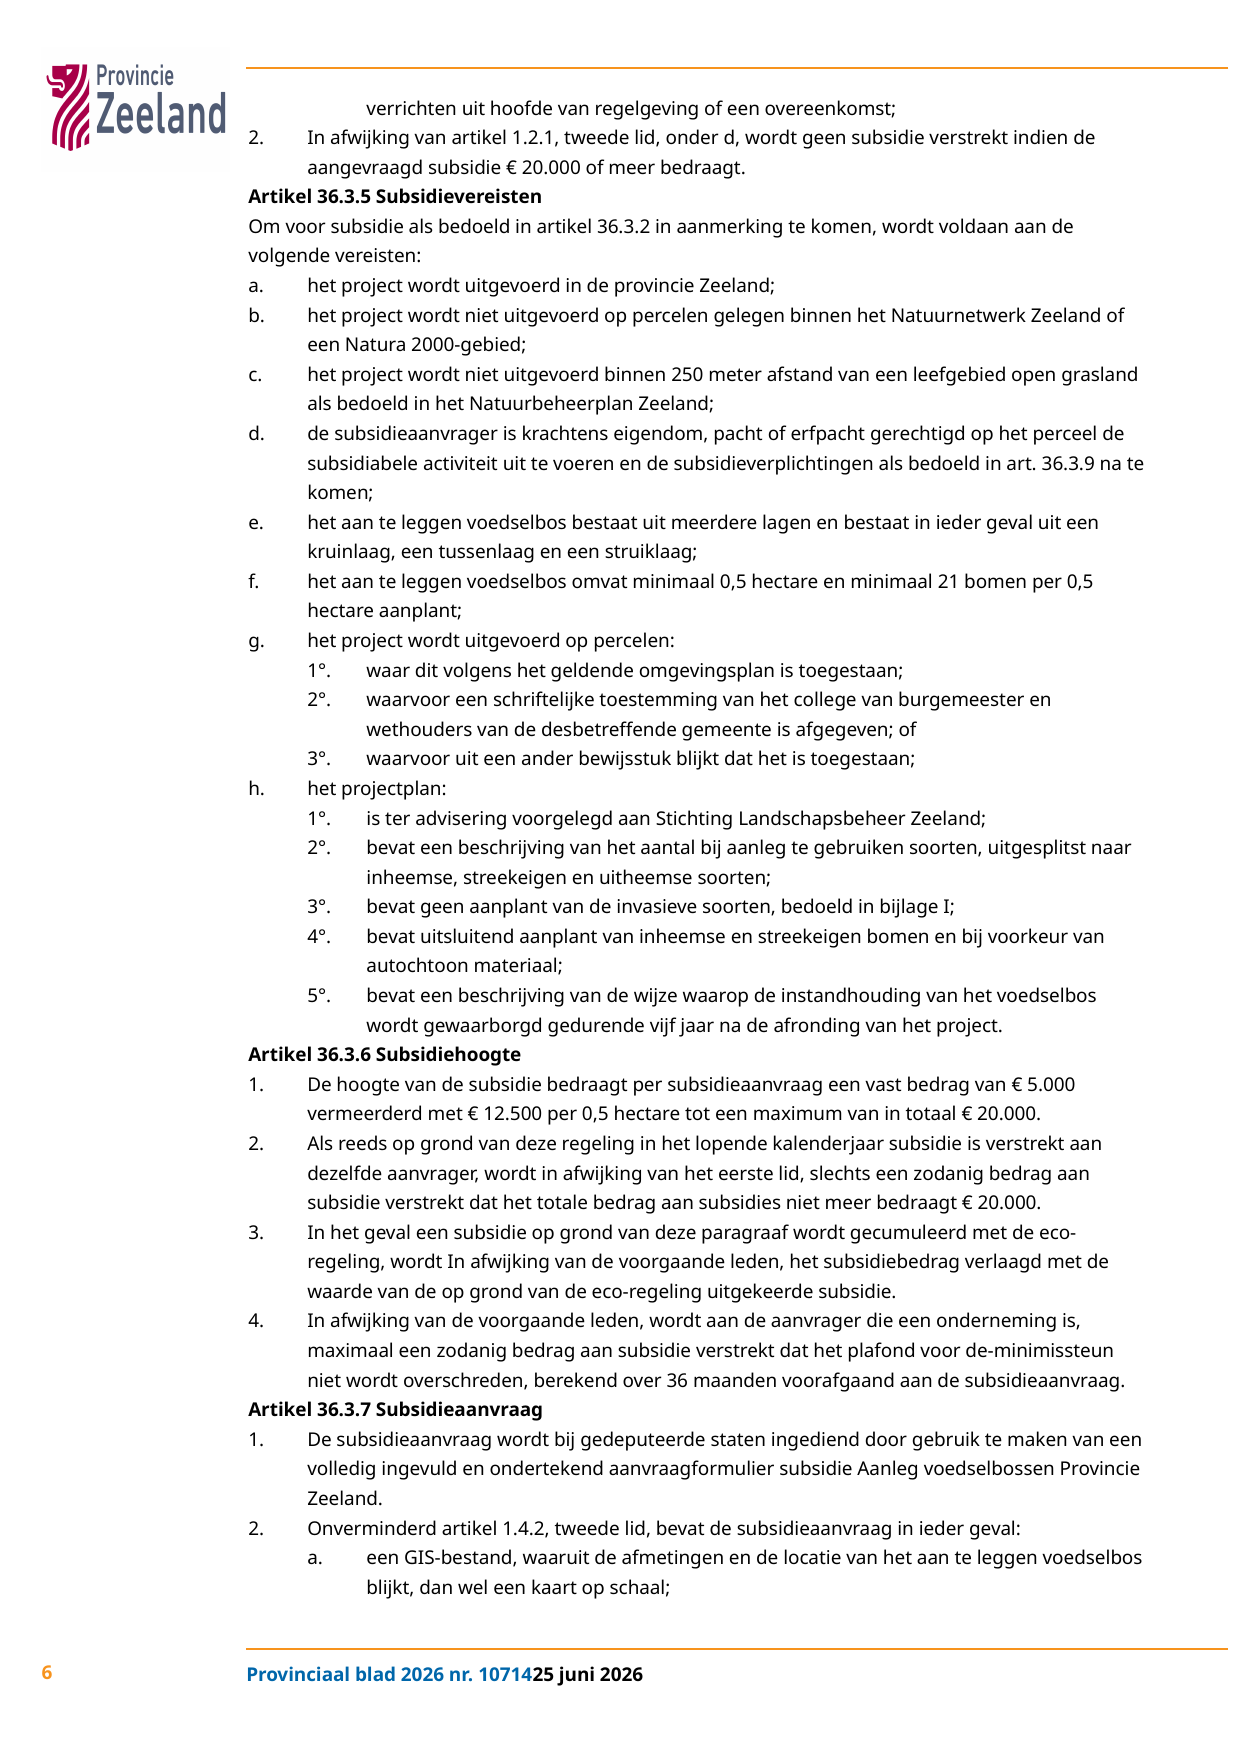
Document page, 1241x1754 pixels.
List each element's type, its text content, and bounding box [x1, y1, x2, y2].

picture [41, 47, 231, 172]
list het project wordt niet uitgevoerd op percelen gelegen binnen het Natuurnetwerk Zeeland of een Natura 2000-gebied; [248, 302, 1152, 357]
list is ter advisering voorgelegd aan Stichting Landschapsbeheer Zeeland; [307, 805, 1152, 831]
list bevat uitsluitend aanplant van inheemse en streekeigen bomen en bij voorkeur van autochtoon materiaal; [307, 923, 1152, 978]
list het project wordt niet uitgevoerd binnen 250 meter afstand van een leefgebied open grasland als bedoeld in het Natuurbeheerplan Zeeland; [248, 361, 1152, 416]
list bevat een beschrijving van het aantal bij aanleg te gebruiken soorten, uitgesplitst naar inheemse, streekeigen en uitheemse soorten; [307, 834, 1152, 890]
list het project wordt uitgevoerd op percelen: [248, 627, 1152, 653]
text Artikel 36.3.5 Subsidievereisten [248, 183, 1152, 209]
list verrichten uit hoofde van regelgeving of een overeenkomst; [307, 95, 1152, 121]
text Om voor subsidie als bedoeld in artikel 36.3.2 in aanmerking te komen, wordt voldaan aan de volgende vereisten: [248, 213, 1152, 268]
list het projectplan: [248, 775, 1152, 801]
list Onverminderd artikel 1.4.2, tweede lid, bevat de subsidieaanvraag in ieder geval: [248, 1515, 1152, 1541]
list In het geval een subsidie op grond van deze paragraaf wordt gecumuleerd met de eco-regeling, wordt In afwijking van de voorgaande leden, het subsidiebedrag verlaagd met de waarde van de op grond van de eco-regeling uitgekeerde subsidie. [248, 1219, 1152, 1304]
list het project wordt uitgevoerd in de provincie Zeeland; [248, 272, 1152, 298]
list In afwijking van de voorgaande leden, wordt aan de aanvrager die een onderneming is, maximaal een zodanig bedrag aan subsidie verstrekt dat het plafond voor de-minimissteun niet wordt overschreden, berekend over 36 maanden voorafgaand aan de subsidieaanvraag. [248, 1308, 1152, 1393]
list De hoogte van de subsidie bedraagt per subsidieaanvraag een vast bedrag van € 5.000 vermeerderd met € 12.500 per 0,5 hectare tot een maximum van in totaal € 20.000. [248, 1071, 1152, 1126]
list bevat geen aanplant van de invasieve soorten, bedoeld in bijlage I; [307, 893, 1152, 919]
list bevat een beschrijving van de wijze waarop de instandhouding van het voedselbos wordt gewaarborgd gedurende vijf jaar na de afronding van het project. [307, 982, 1152, 1038]
list de subsidieaanvrager is krachtens eigendom, pacht of erfpacht gerechtigd op het perceel de subsidiabele activiteit uit te voeren en de subsidieverplichtingen als bedoeld in art. 36.3.9 na te komen; [248, 420, 1152, 505]
list In afwijking van artikel 1.2.1, tweede lid, onder d, wordt geen subsidie verstrekt indien de aangevraagd subsidie € 20.000 of meer bedraagt. [248, 124, 1152, 180]
list De subsidieaanvraag wordt bij gedeputeerde staten ingediend door gebruik te maken van een volledig ingevuld en ondertekend aanvraagformulier subsidie Aanleg voedselbossen Provincie Zeeland. [248, 1426, 1152, 1511]
list het aan te leggen voedselbos bestaat uit meerdere lagen en bestaat in ieder geval uit een kruinlaag, een tussenlaag en een struiklaag; [248, 509, 1152, 564]
text Artikel 36.3.7 Subsidieaanvraag [248, 1396, 1152, 1422]
list het aan te leggen voedselbos omvat minimaal 0,5 hectare en minimaal 21 bomen per 0,5 hectare aanplant; [248, 568, 1152, 623]
list waarvoor uit een ander bewijsstuk blijkt dat het is toegestaan; [307, 746, 1152, 771]
list waarvoor een schriftelijke toestemming van het college van burgemeester en wethouders van de desbetreffende gemeente is afgegeven; of [307, 686, 1152, 742]
list een GIS-bestand, waaruit de afmetingen en de locatie van het aan te leggen voedselbos blijkt, dan wel een kaart op schaal; [307, 1544, 1152, 1600]
list Als reeds op grond van deze regeling in het lopende kalenderjaar subsidie is verstrekt aan dezelfde aanvrager, wordt in afwijking van het eerste lid, slechts een zodanig bedrag aan subsidie verstrekt dat het totale bedrag aan subsidies niet meer bedraagt € 20.000. [248, 1130, 1152, 1215]
text Artikel 36.3.6 Subsidiehoogte [248, 1041, 1152, 1067]
list waar dit volgens het geldende omgevingsplan is toegestaan; [307, 657, 1152, 683]
